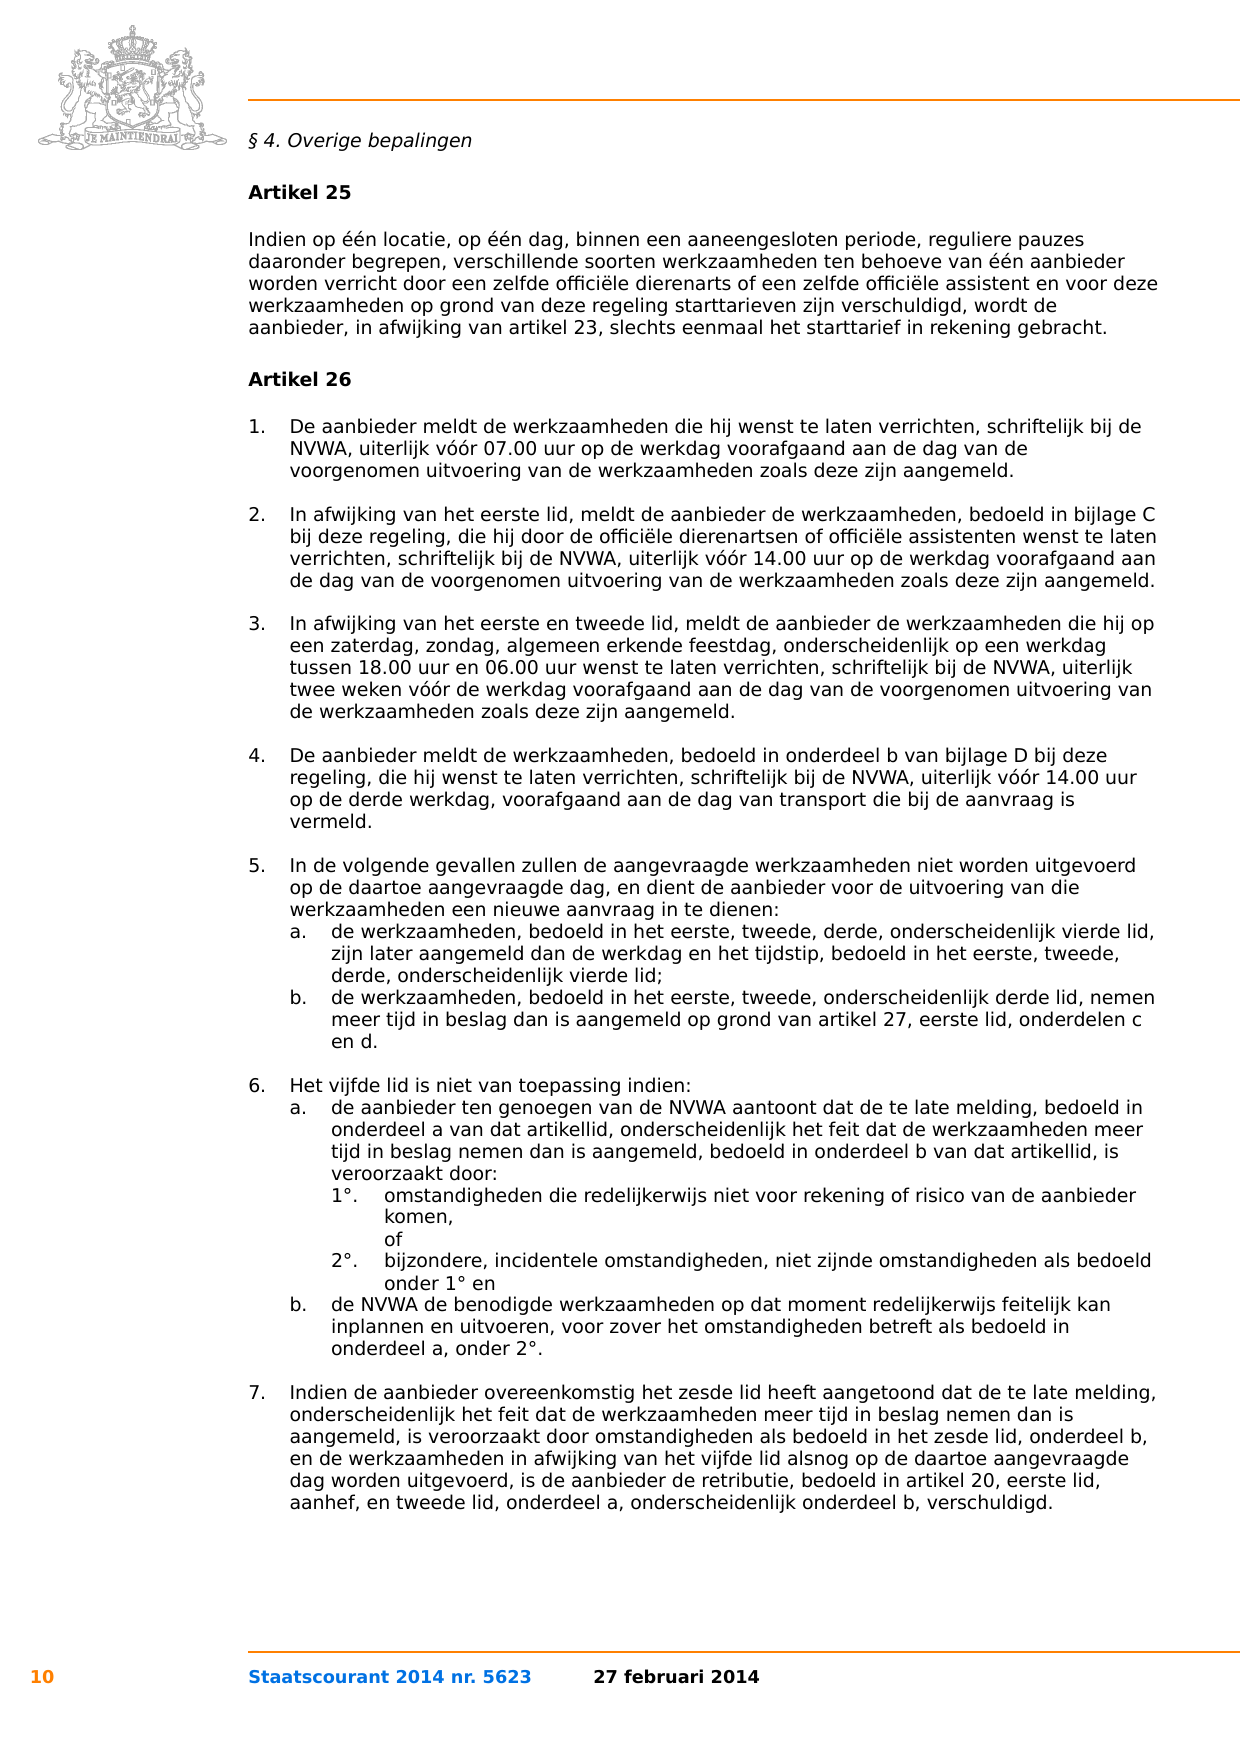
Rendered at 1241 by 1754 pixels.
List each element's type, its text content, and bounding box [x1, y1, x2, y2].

text b. de NVWA de benodigde werkzaamheden op dat moment redelijkerwijs feitelijk kan inplannen en uitvoeren, voor zover het omstandigheden betreft als bedoeld in onderdeel a, onder 2°. [289, 1294, 1163, 1360]
text Indien op één locatie, op één dag, binnen een aaneengesloten periode, reguliere pauzes daaronder begrepen, verschillende soorten werkzaamheden ten behoeve van één aanbieder worden verricht door een zelfde officiële dierenarts of een zelfde officiële assistent en voor deze werkzaamheden op grond van deze regeling starttarieven zijn verschuldigd, wordt de aanbieder, in afwijking van artikel 23, slechts eenmaal het starttarief in rekening gebracht. [248, 229, 1163, 339]
text 3. In afwijking van het eerste en tweede lid, meldt de aanbieder de werkzaamheden die hij op een zaterdag, zondag, algemeen erkende feestdag, onderscheidenlijk op een werkdag tussen 18.00 uur en 06.00 uur wenst te laten verrichten, schriftelijk bij de NVWA, uiterlijk twee weken vóór de werkdag voorafgaand aan de dag van de voorgenomen uitvoering van de werkzaamheden zoals deze zijn aangemeld. [248, 613, 1163, 723]
text 7. Indien de aanbieder overeenkomstig het zesde lid heeft aangetoond dat de te late melding, onderscheidenlijk het feit dat de werkzaamheden meer tijd in beslag nemen dan is aangemeld, is veroorzaakt door omstandigheden als bedoeld in het zesde lid, onderdeel b, en de werkzaamheden in afwijking van het vijfde lid alsnog op de daartoe aangevraagde dag worden uitgevoerd, is de aanbieder de retributie, bedoeld in artikel 20, eerste lid, aanhef, en tweede lid, onderdeel a, onderscheidenlijk onderdeel b, verschuldigd. [248, 1382, 1163, 1514]
text 1. De aanbieder meldt de werkzaamheden die hij wenst te laten verrichten, schriftelijk bij de NVWA, uiterlijk vóór 07.00 uur op de werkdag voorafgaand aan de dag van de voorgenomen uitvoering van de werkzaamheden zoals deze zijn aangemeld. [248, 416, 1163, 482]
text of [384, 1228, 1163, 1250]
text 6. Het vijfde lid is niet van toepassing indien: [248, 1074, 1163, 1097]
text a. de werkzaamheden, bedoeld in het eerste, tweede, derde, onderscheidenlijk vierde lid, zijn later aangemeld dan de werkdag en het tijdstip, bedoeld in het eerste, tweede, derde, onderscheidenlijk vierde lid; [289, 921, 1163, 987]
text a. de aanbieder ten genoegen van de NVWA aantoont dat de te late melding, bedoeld in onderdeel a van dat artikellid, onderscheidenlijk het feit dat de werkzaamheden meer tijd in beslag nemen dan is aangemeld, bedoeld in onderdeel b van dat artikellid, is veroorzaakt door: [289, 1097, 1163, 1184]
subtitle Artikel 25 [248, 182, 1163, 204]
subtitle § 4. Overige bepalingen [248, 130, 1163, 152]
text 1°. omstandigheden die redelijkerwijs niet voor rekening of risico van de aanbieder komen, [331, 1184, 1163, 1228]
text 5. In de volgende gevallen zullen de aangevraagde werkzaamheden niet worden uitgevoerd op de daartoe aangevraagde dag, en dient de aanbieder voor de uitvoering van die werkzaamheden een nieuwe aanvraag in te dienen: [248, 855, 1163, 921]
text 2°. bijzondere, incidentele omstandigheden, niet zijnde omstandigheden als bedoeld onder 1° en [331, 1250, 1163, 1294]
text b. de werkzaamheden, bedoeld in het eerste, tweede, onderscheidenlijk derde lid, nemen meer tijd in beslag dan is aangemeld op grond van artikel 27, eerste lid, onderdelen c en d. [289, 987, 1163, 1053]
text 2. In afwijking van het eerste lid, meldt de aanbieder de werkzaamheden, bedoeld in bijlage C bij deze regeling, die hij door de officiële dierenartsen of officiële assistenten wenst te laten verrichten, schriftelijk bij de NVWA, uiterlijk vóór 14.00 uur op de werkdag voorafgaand aan de dag van de voorgenomen uitvoering van de werkzaamheden zoals deze zijn aangemeld. [248, 503, 1163, 591]
subtitle Artikel 26 [248, 369, 1163, 391]
text 4. De aanbieder meldt de werkzaamheden, bedoeld in onderdeel b van bijlage D bij deze regeling, die hij wenst te laten verrichten, schriftelijk bij de NVWA, uiterlijk vóór 14.00 uur op de derde werkdag, voorafgaand aan de dag van transport die bij de aanvraag is vermeld. [248, 745, 1163, 833]
picture [38, 25, 227, 150]
